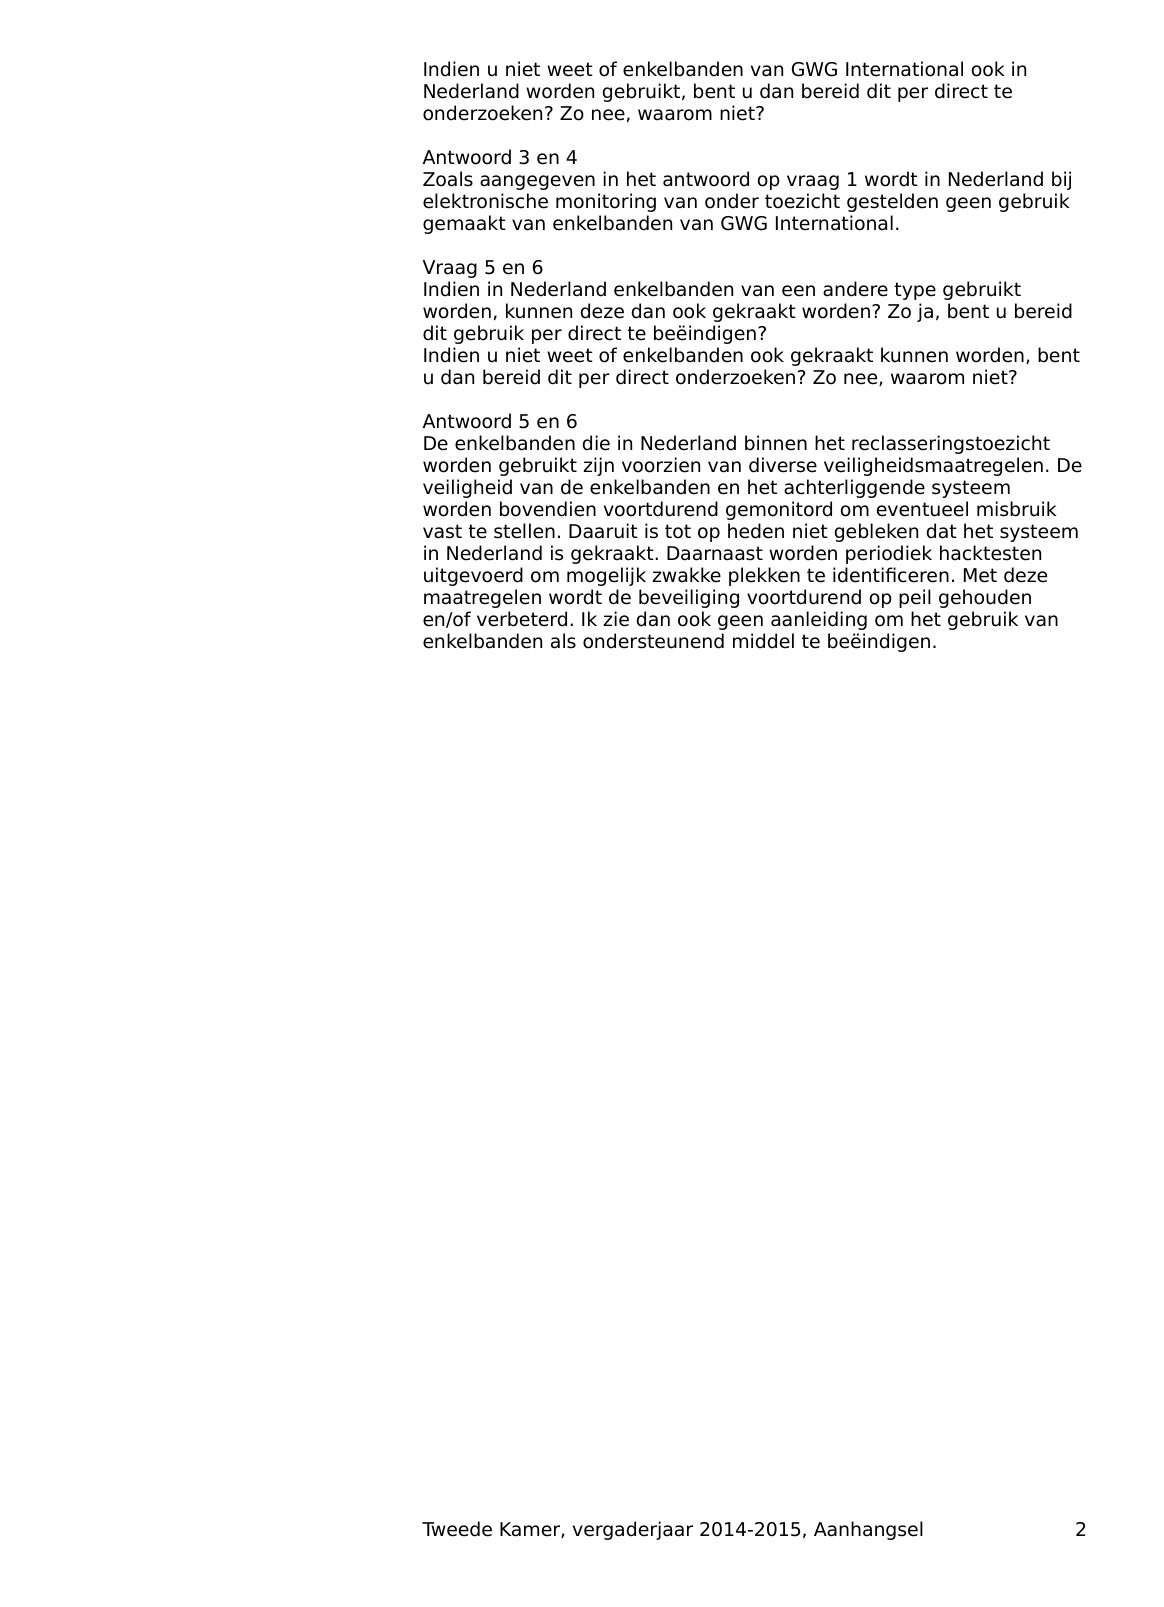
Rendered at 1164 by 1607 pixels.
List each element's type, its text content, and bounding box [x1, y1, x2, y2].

text Indien in Nederland enkelbanden van een andere type gebruikt worden, kunnen deze dan ook gekraakt worden? Zo ja, bent u bereid dit gebruik per direct te beëindigen? [422, 279, 1087, 345]
text Indien u niet weet of enkelbanden ook gekraakt kunnen worden, bent u dan bereid dit per direct onderzoeken? Zo nee, waarom niet? [422, 345, 1087, 389]
text De enkelbanden die in Nederland binnen het reclasseringstoezicht worden gebruikt zijn voorzien van diverse veiligheidsmaatregelen. De veiligheid van de enkelbanden en het achterliggende systeem worden bovendien voortdurend gemonitord om eventueel misbruik vast te stellen. Daaruit is tot op heden niet gebleken dat het systeem in Nederland is gekraakt. Daarnaast worden periodiek hacktesten uitgevoerd om mogelijk zwakke plekken te identificeren. Met deze maatregelen wordt de beveiliging voortdurend op peil gehouden en/of verbeterd. Ik zie dan ook geen aanleiding om het gebruik van enkelbanden als ondersteunend middel te beëindigen. [422, 433, 1087, 653]
text Antwoord 3 en 4 [422, 147, 1087, 169]
text Indien u niet weet of enkelbanden van GWG International ook in Nederland worden gebruikt, bent u dan bereid dit per direct te onderzoeken? Zo nee, waarom niet? [422, 59, 1087, 125]
text Zoals aangegeven in het antwoord op vraag 1 wordt in Nederland bij elektronische monitoring van onder toezicht gestelden geen gebruik gemaakt van enkelbanden van GWG International. [422, 169, 1087, 235]
text Antwoord 5 en 6 [422, 411, 1087, 433]
text Vraag 5 en 6 [422, 257, 1087, 279]
